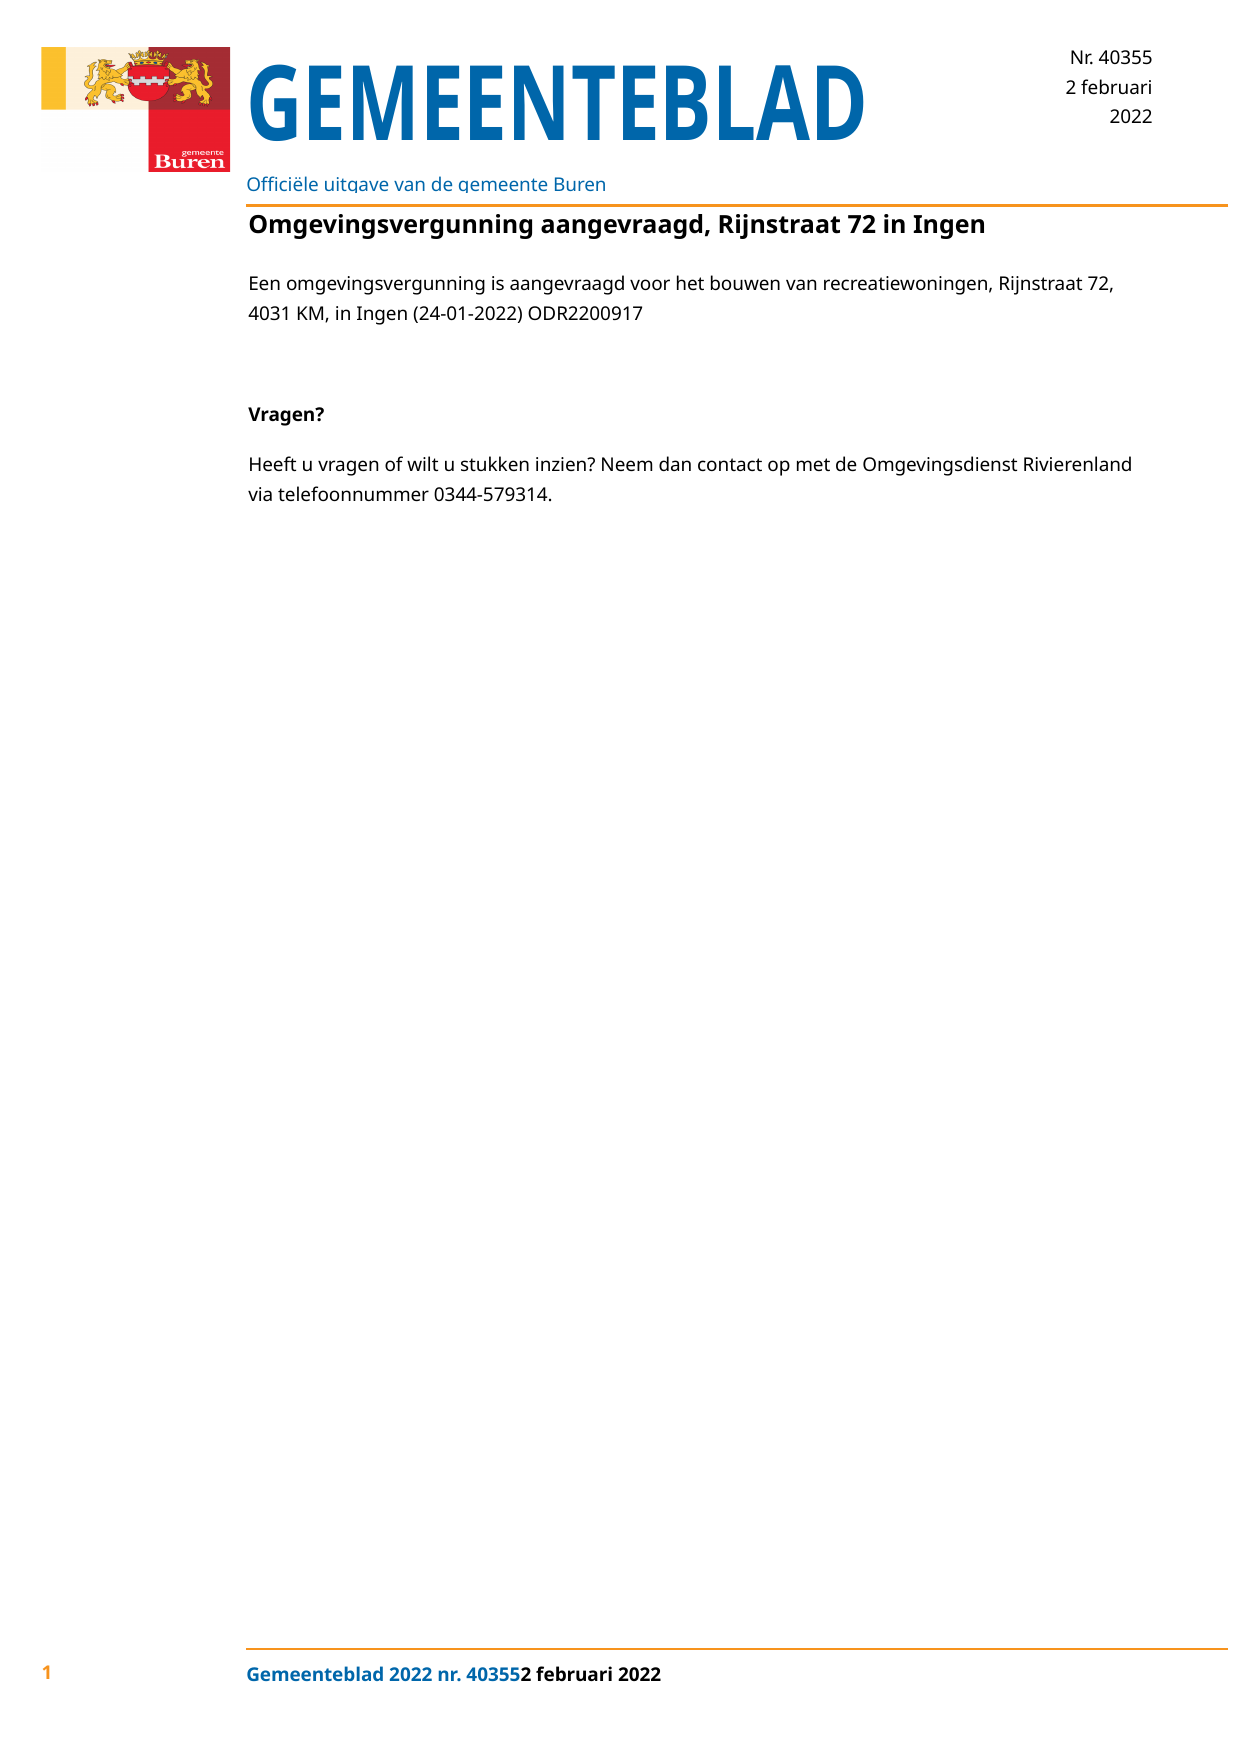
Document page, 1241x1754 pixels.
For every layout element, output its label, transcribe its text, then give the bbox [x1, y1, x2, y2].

picture [41, 47, 231, 172]
text Omgevingsvergunning aangevraagd, Rijnstraat 72 in Ingen [248, 207, 1152, 241]
text Een omgevingsvergunning is aangevraagd voor het bouwen van recreatiewoningen, Rijnstraat 72, 4031 KM, in Ingen (24-01-2022) ODR2200917 [248, 270, 1152, 326]
text Heeft u vragen of wilt u stukken inzien? Neem dan contact op met de Omgevingsdienst Rivierenland via telefoonnummer 0344-579314. [248, 451, 1152, 506]
text Vragen? [248, 401, 1152, 426]
